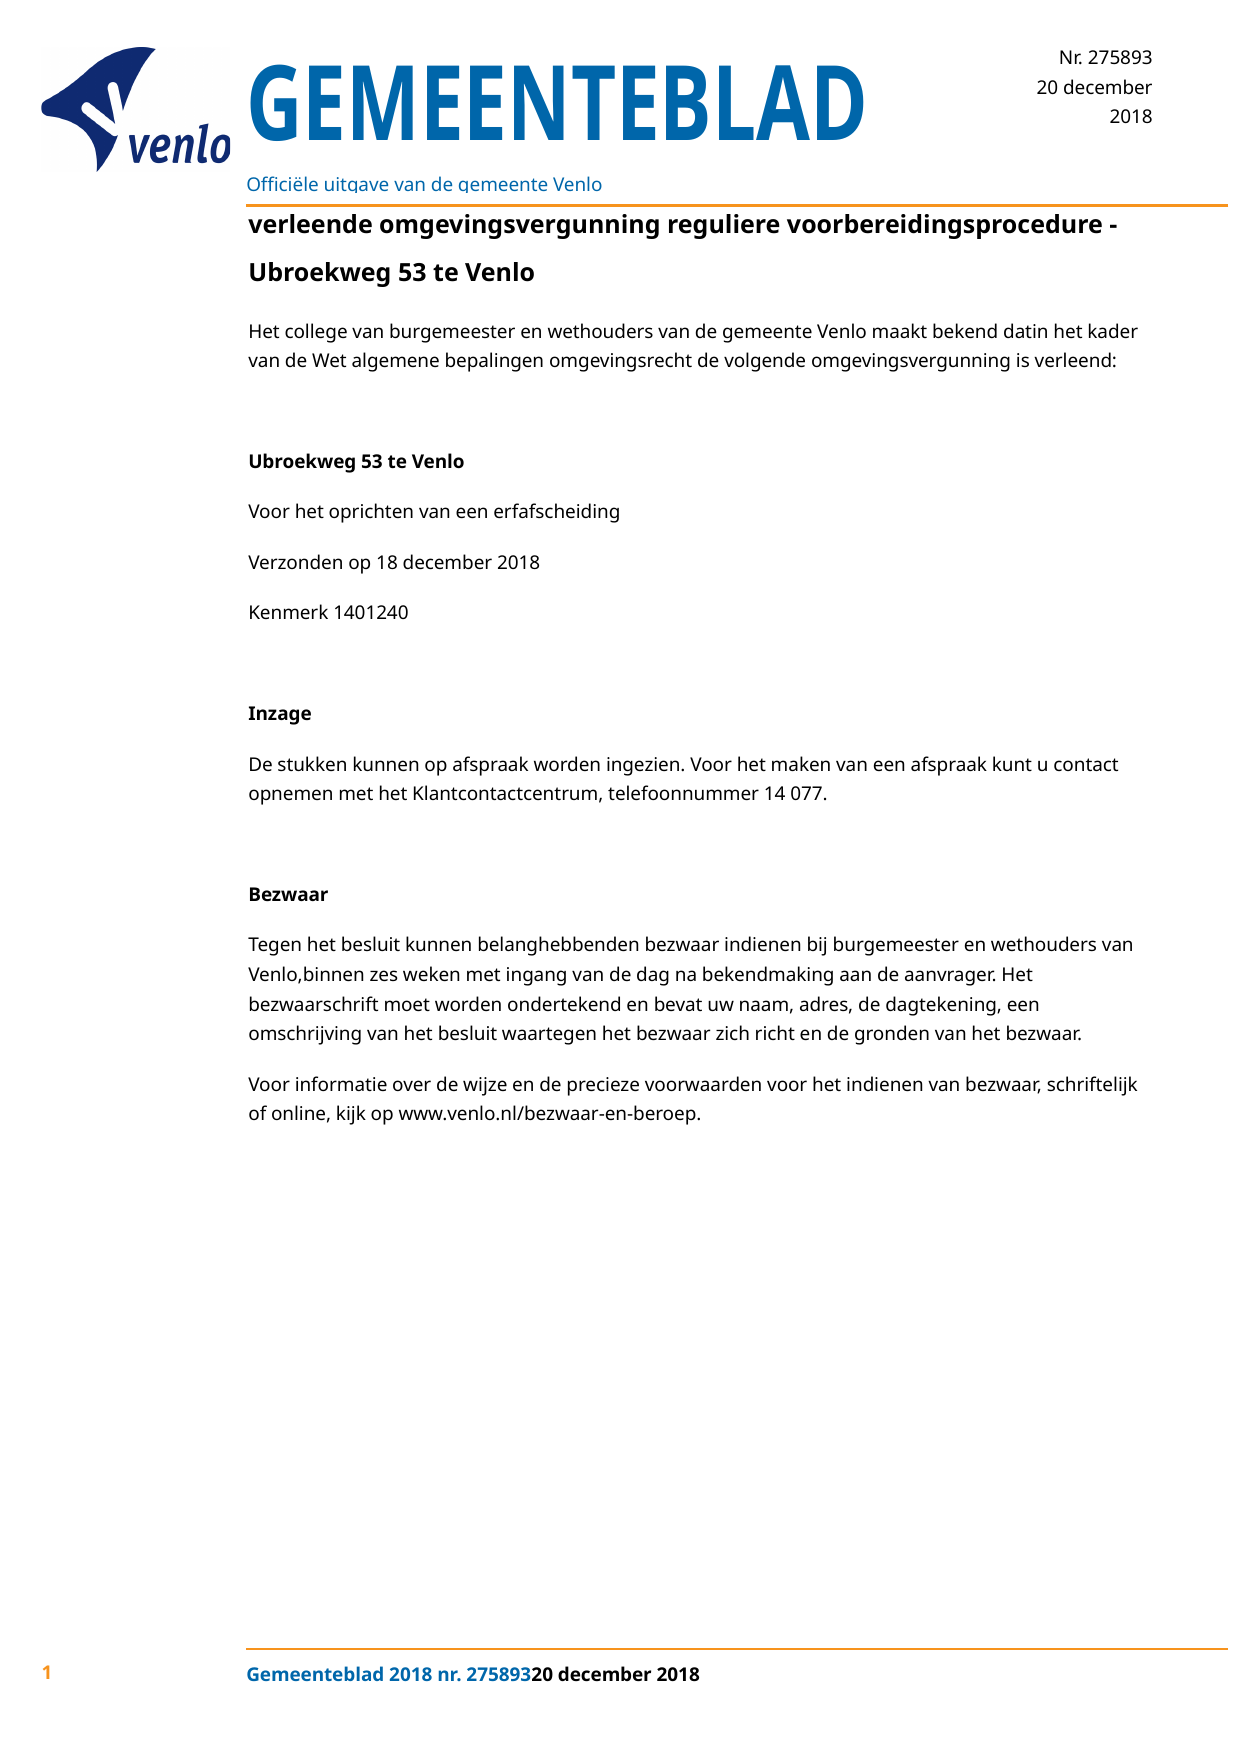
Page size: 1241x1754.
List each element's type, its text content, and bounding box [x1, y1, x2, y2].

text Kenmerk 1401240 [248, 599, 1152, 625]
text Voor het oprichten van een erfafscheiding [248, 499, 1152, 524]
text De stukken kunnen op afspraak worden ingezien. Voor het maken van een afspraak kunt u contact opnemen met het Klantcontactcentrum, telefoonnummer 14 077. [248, 751, 1152, 806]
text Voor informatie over de wijze en de precieze voorwaarden voor het indienen van bezwaar, schriftelijk of online, kijk op www.venlo.nl/bezwaar-en-beroep. [248, 1071, 1152, 1126]
text Ubroekweg 53 te Venlo [248, 448, 1152, 474]
text Het college van burgemeester en wethouders van de gemeente Venlo maakt bekend datin het kader van de Wet algemene bepalingen omgevingsrecht de volgende omgevingsvergunning is verleend: [248, 318, 1152, 373]
text Verzonden op 18 december 2018 [248, 549, 1152, 575]
text Inzage [248, 700, 1152, 726]
text Tegen het besluit kunnen belanghebbenden bezwaar indienen bij burgemeester en wethouders van Venlo,binnen zes weken met ingang van de dag na bekendmaking aan de aanvrager. Het bezwaarschrift moet worden ondertekend en bevat uw naam, adres, de dagtekening, een omschrijving van het besluit waartegen het bezwaar zich richt en de gronden van het bezwaar. [248, 932, 1152, 1046]
text Bezwaar [248, 881, 1152, 907]
text verleende omgevingsvergunning reguliere voorbereidingsprocedure - Ubroekweg 53 te Venlo [248, 207, 1152, 288]
picture [41, 47, 231, 172]
